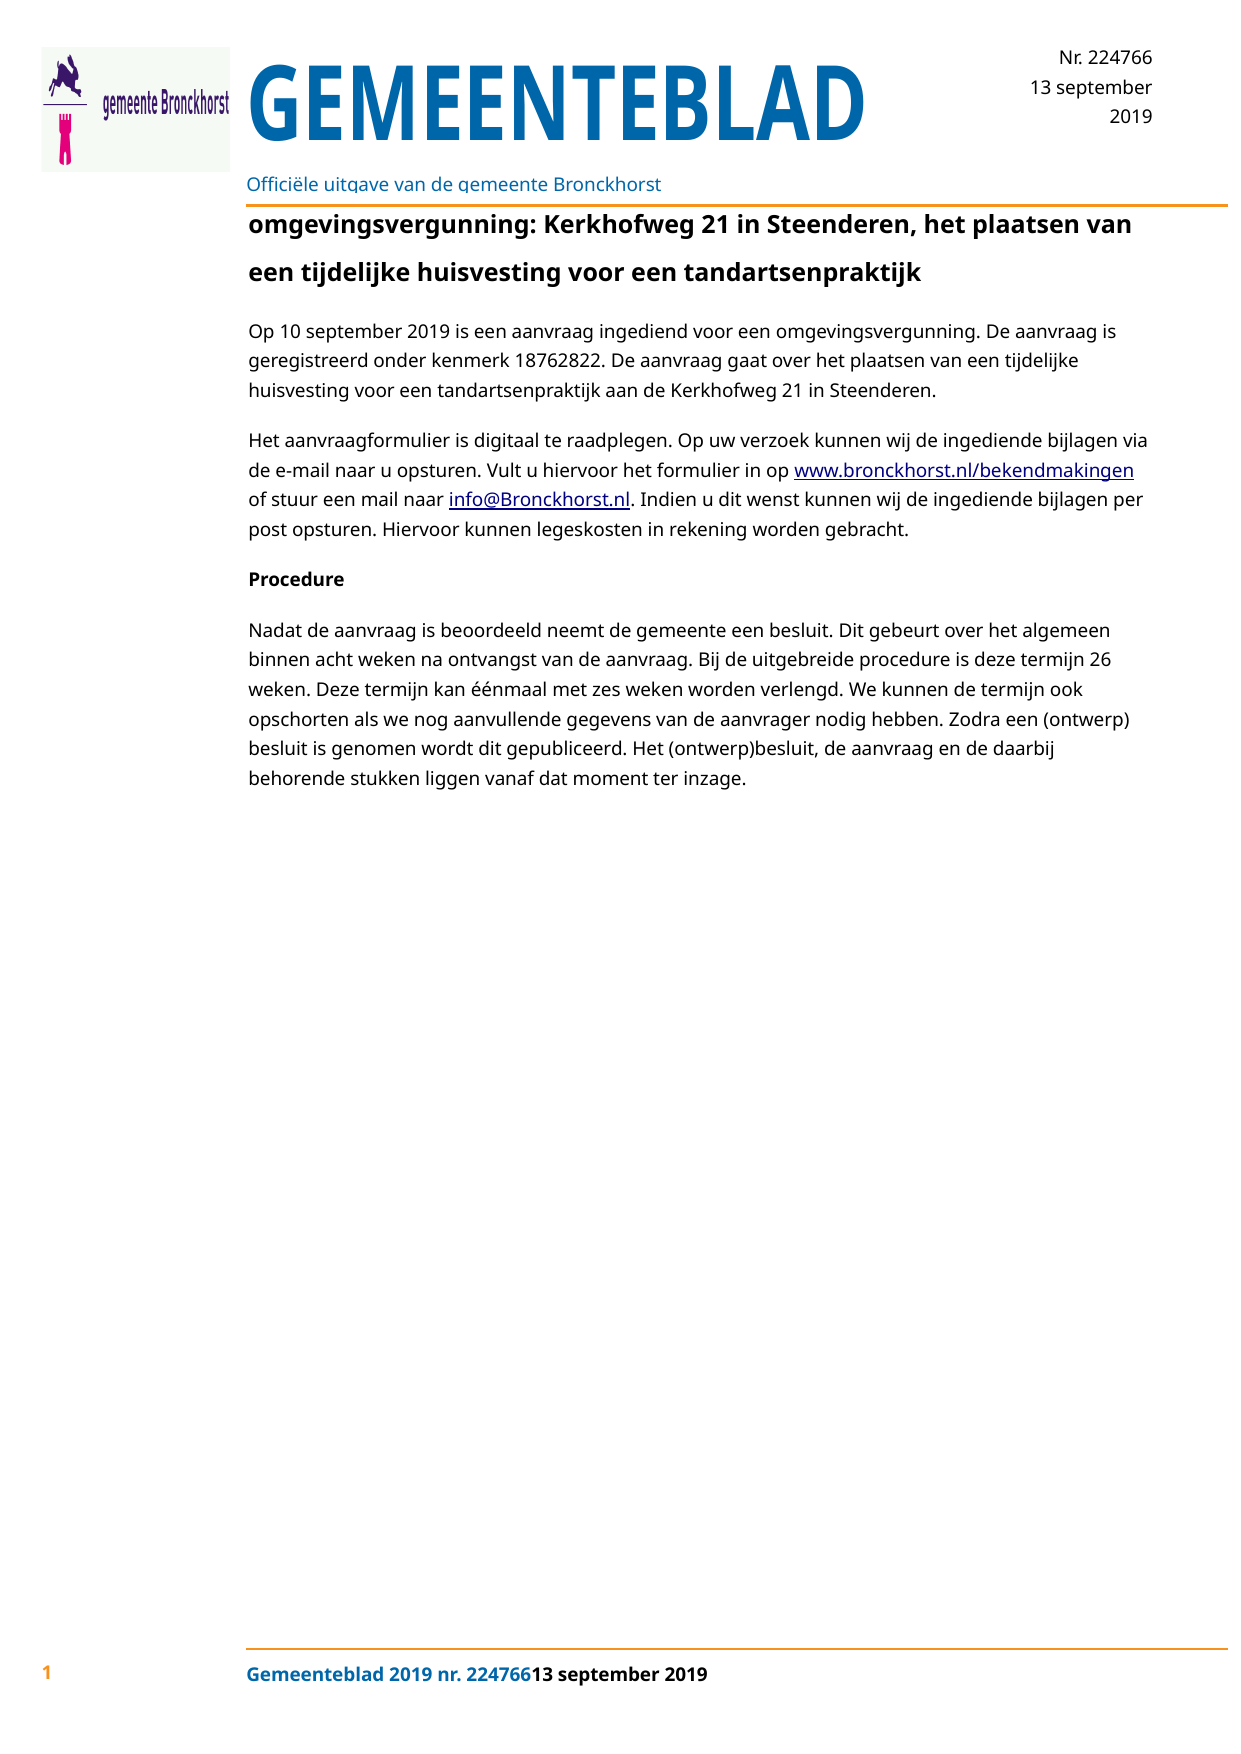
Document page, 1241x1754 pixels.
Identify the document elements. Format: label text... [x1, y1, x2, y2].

picture [41, 47, 231, 172]
text Op 10 september 2019 is een aanvraag ingediend voor een omgevingsvergunning. De aanvraag is geregistreerd onder kenmerk 18762822. De aanvraag gaat over het plaatsen van een tijdelijke huisvesting voor een tandartsenpraktijk aan de Kerkhofweg 21 in Steenderen. [248, 318, 1152, 403]
text Procedure [248, 567, 1152, 592]
text Het aanvraagformulier is digitaal te raadplegen. Op uw verzoek kunnen wij de ingediende bijlagen via de e-mail naar u opsturen. Vult u hiervoor het formulier in op www.bronckhorst.nl/bekendmakingen of stuur een mail naar info@Bronckhorst.nl. Indien u dit wenst kunnen wij de ingediende bijlagen per post opsturen. Hiervoor kunnen legeskosten in rekening worden gebracht. [248, 427, 1152, 542]
text omgevingsvergunning: Kerkhofweg 21 in Steenderen, het plaatsen van een tijdelijke huisvesting voor een tandartsenpraktijk [248, 207, 1152, 288]
text Nadat de aanvraag is beoordeeld neemt de gemeente een besluit. Dit gebeurt over het algemeen binnen acht weken na ontvangst van de aanvraag. Bij de uitgebreide procedure is deze termijn 26 weken. Deze termijn kan éénmaal met zes weken worden verlengd. We kunnen de termijn ook opschorten als we nog aanvullende gegevens van de aanvrager nodig hebben. Zodra een (ontwerp) besluit is genomen wordt dit gepubliceerd. Het (ontwerp)besluit, de aanvraag en de daarbij behorende stukken liggen vanaf dat moment ter inzage. [248, 617, 1152, 791]
